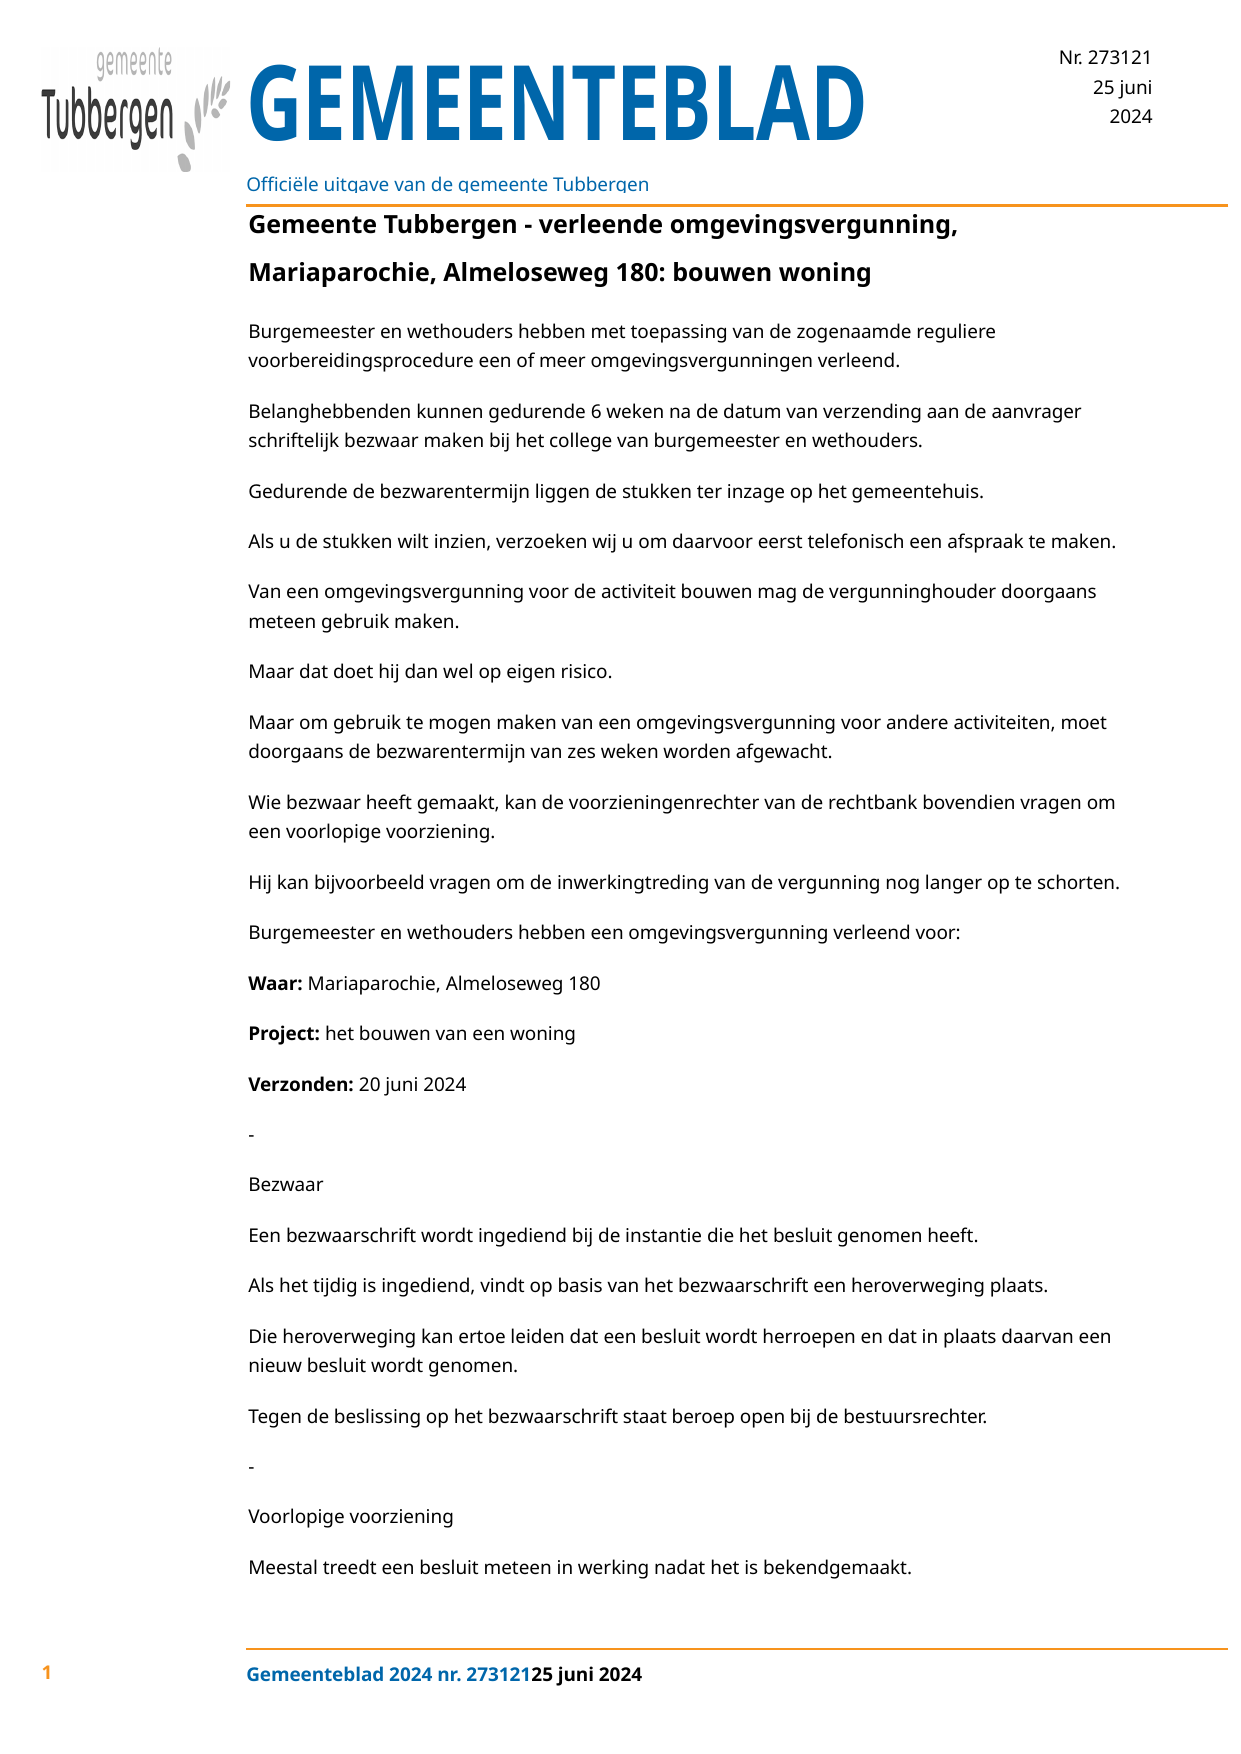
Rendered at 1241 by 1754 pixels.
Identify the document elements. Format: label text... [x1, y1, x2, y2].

text Burgemeester en wethouders hebben met toepassing van de zogenaamde reguliere voorbereidingsprocedure een of meer omgevingsvergunningen verleend. [248, 318, 1152, 373]
text Burgemeester en wethouders hebben een omgevingsvergunning verleend voor: [248, 919, 1152, 945]
text Maar dat doet hij dan wel op eigen risico. [248, 659, 1152, 684]
text - [248, 1121, 1152, 1147]
text Belanghebbenden kunnen gedurende 6 weken na de datum van verzending aan de aanvrager schriftelijk bezwaar maken bij het college van burgemeester en wethouders. [248, 398, 1152, 453]
text Van een omgevingsvergunning voor de activiteit bouwen mag de vergunninghouder doorgaans meteen gebruik maken. [248, 579, 1152, 634]
text - [248, 1453, 1152, 1479]
text Waar: Mariaparochie, Almeloseweg 180 [248, 970, 1152, 996]
text Hij kan bijvoorbeeld vragen om de inwerkingtreding van de vergunning nog langer op te schorten. [248, 869, 1152, 895]
text Een bezwaarschrift wordt ingediend bij de instantie die het besluit genomen heeft. [248, 1222, 1152, 1248]
text Die heroverweging kan ertoe leiden dat een besluit wordt herroepen en dat in plaats daarvan een nieuw besluit wordt genomen. [248, 1323, 1152, 1378]
text Als u de stukken wilt inzien, verzoeken wij u om daarvoor eerst telefonisch een afspraak te maken. [248, 528, 1152, 554]
text Project: het bouwen van een woning [248, 1020, 1152, 1046]
text Voorlopige voorziening [248, 1504, 1152, 1529]
text Verzonden: 20 juni 2024 [248, 1071, 1152, 1097]
picture [41, 47, 231, 172]
text Maar om gebruik te mogen maken van een omgevingsvergunning voor andere activiteiten, moet doorgaans de bezwarentermijn van zes weken worden afgewacht. [248, 709, 1152, 764]
text Als het tijdig is ingediend, vindt op basis van het bezwaarschrift een heroverweging plaats. [248, 1272, 1152, 1298]
text Tegen de beslissing op het bezwaarschrift staat beroep open bij de bestuursrechter. [248, 1403, 1152, 1429]
text Meestal treedt een besluit meteen in werking nadat het is bekendgemaakt. [248, 1554, 1152, 1580]
text Bezwaar [248, 1172, 1152, 1197]
text Gedurende de bezwarentermijn liggen de stukken ter inzage op het gemeentehuis. [248, 478, 1152, 504]
text Gemeente Tubbergen - verleende omgevingsvergunning, Mariaparochie, Almeloseweg 180: bouwen woning [248, 207, 1152, 288]
text Wie bezwaar heeft gemaakt, kan de voorzieningenrechter van de rechtbank bovendien vragen om een voorlopige voorziening. [248, 789, 1152, 844]
